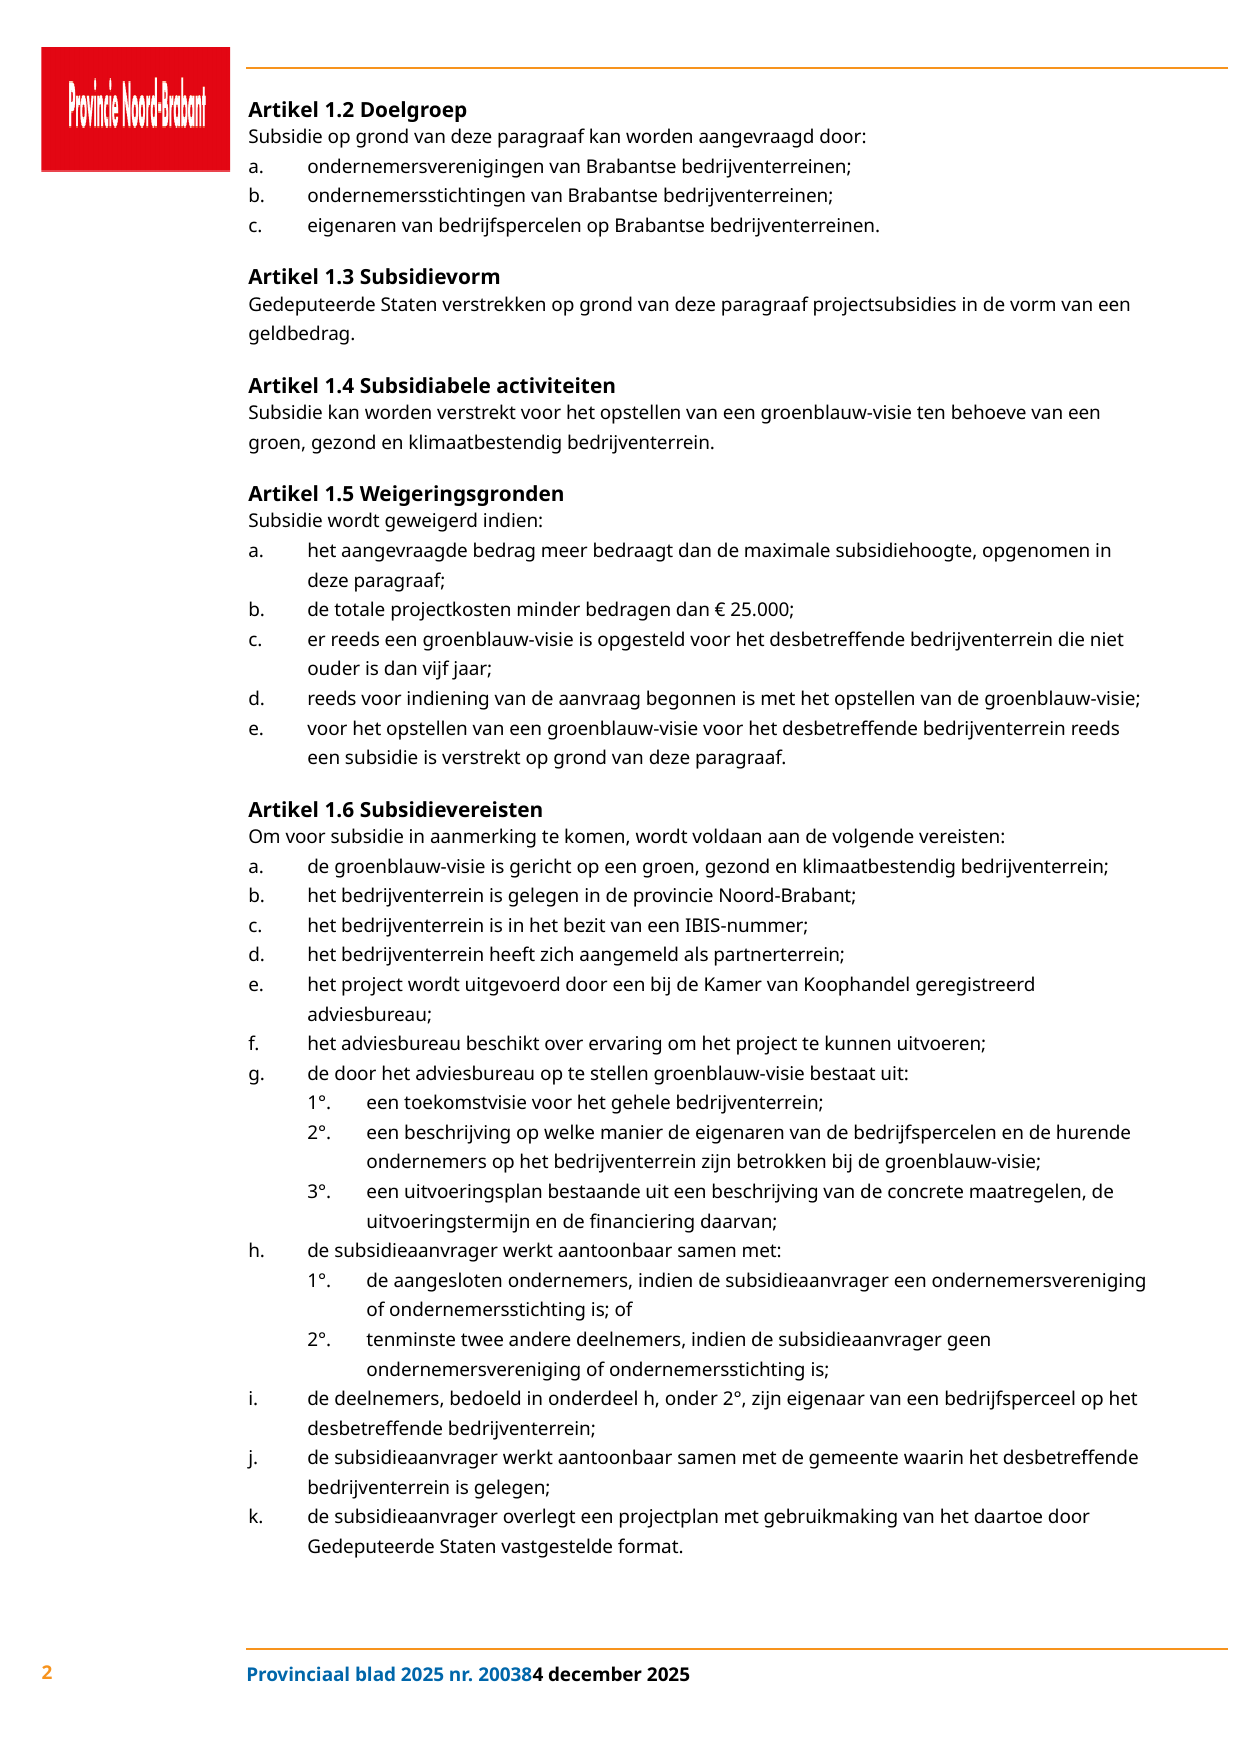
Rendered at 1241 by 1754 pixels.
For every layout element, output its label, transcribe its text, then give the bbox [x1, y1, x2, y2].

list ondernemersverenigingen van Brabantse bedrijventerreinen; [248, 153, 1152, 178]
text Subsidie wordt geweigerd indien: [248, 508, 1152, 533]
list er reeds een groenblauw-visie is opgesteld voor het desbetreffende bedrijventerrein die niet ouder is dan vijf jaar; [248, 626, 1152, 681]
list het adviesbureau beschikt over ervaring om het project te kunnen uitvoeren; [248, 1030, 1152, 1056]
list voor het opstellen van een groenblauw-visie voor het desbetreffende bedrijventerrein reeds een subsidie is verstrekt op grond van deze paragraaf. [248, 715, 1152, 770]
list de groenblauw-visie is gericht op een groen, gezond en klimaatbestendig bedrijventerrein; [248, 853, 1152, 878]
list een uitvoeringsplan bestaande uit een beschrijving van de concrete maatregelen, de uitvoeringstermijn en de financiering daarvan; [307, 1178, 1152, 1233]
list reeds voor indiening van de aanvraag begonnen is met het opstellen van de groenblauw-visie; [248, 685, 1152, 711]
text Artikel 1.3 Subsidievorm [248, 262, 1152, 291]
list de door het adviesbureau op te stellen groenblauw-visie bestaat uit: [248, 1060, 1152, 1086]
list de subsidieaanvrager werkt aantoonbaar samen met: [248, 1237, 1152, 1263]
text Subsidie op grond van deze paragraaf kan worden aangevraagd door: [248, 123, 1152, 149]
text Subsidie kan worden verstrekt voor het opstellen van een groenblauw-visie ten behoeve van een groen, gezond en klimaatbestendig bedrijventerrein. [248, 399, 1152, 454]
list het bedrijventerrein heeft zich aangemeld als partnerterrein; [248, 942, 1152, 967]
text Om voor subsidie in aanmerking te komen, wordt voldaan aan de volgende vereisten: [248, 823, 1152, 849]
text Artikel 1.5 Weigeringsgronden [248, 479, 1152, 508]
list het aangevraagde bedrag meer bedraagt dan de maximale subsidiehoogte, opgenomen in deze paragraaf; [248, 537, 1152, 593]
list het bedrijventerrein is gelegen in de provincie Noord-Brabant; [248, 882, 1152, 908]
list het project wordt uitgevoerd door een bij de Kamer van Koophandel geregistreerd adviesbureau; [248, 971, 1152, 1026]
text Artikel 1.4 Subsidiabele activiteiten [248, 371, 1152, 399]
list tenminste twee andere deelnemers, indien de subsidieaanvrager geen ondernemersvereniging of ondernemersstichting is; [307, 1326, 1152, 1381]
list de deelnemers, bedoeld in onderdeel h, onder 2°, zijn eigenaar van een bedrijfsperceel op het desbetreffende bedrijventerrein; [248, 1385, 1152, 1441]
list een toekomstvisie voor het gehele bedrijventerrein; [307, 1089, 1152, 1115]
list het bedrijventerrein is in het bezit van een IBIS-nummer; [248, 912, 1152, 938]
list de totale projectkosten minder bedragen dan € 25.000; [248, 596, 1152, 622]
picture [41, 47, 231, 172]
text Gedeputeerde Staten verstrekken op grond van deze paragraaf projectsubsidies in de vorm van een geldbedrag. [248, 291, 1152, 346]
list ondernemersstichtingen van Brabantse bedrijventerreinen; [248, 182, 1152, 208]
list de aangesloten ondernemers, indien de subsidieaanvrager een ondernemersvereniging of ondernemersstichting is; of [307, 1267, 1152, 1322]
list een beschrijving op welke manier de eigenaren van de bedrijfspercelen en de hurende ondernemers op het bedrijventerrein zijn betrokken bij de groenblauw-visie; [307, 1119, 1152, 1174]
list de subsidieaanvrager overlegt een projectplan met gebruikmaking van het daartoe door Gedeputeerde Staten vastgestelde format. [248, 1504, 1152, 1559]
text Artikel 1.2 Doelgroep [248, 95, 1152, 123]
text Artikel 1.6 Subsidievereisten [248, 795, 1152, 823]
list eigenaren van bedrijfspercelen op Brabantse bedrijventerreinen. [248, 212, 1152, 238]
list de subsidieaanvrager werkt aantoonbaar samen met de gemeente waarin het desbetreffende bedrijventerrein is gelegen; [248, 1444, 1152, 1500]
